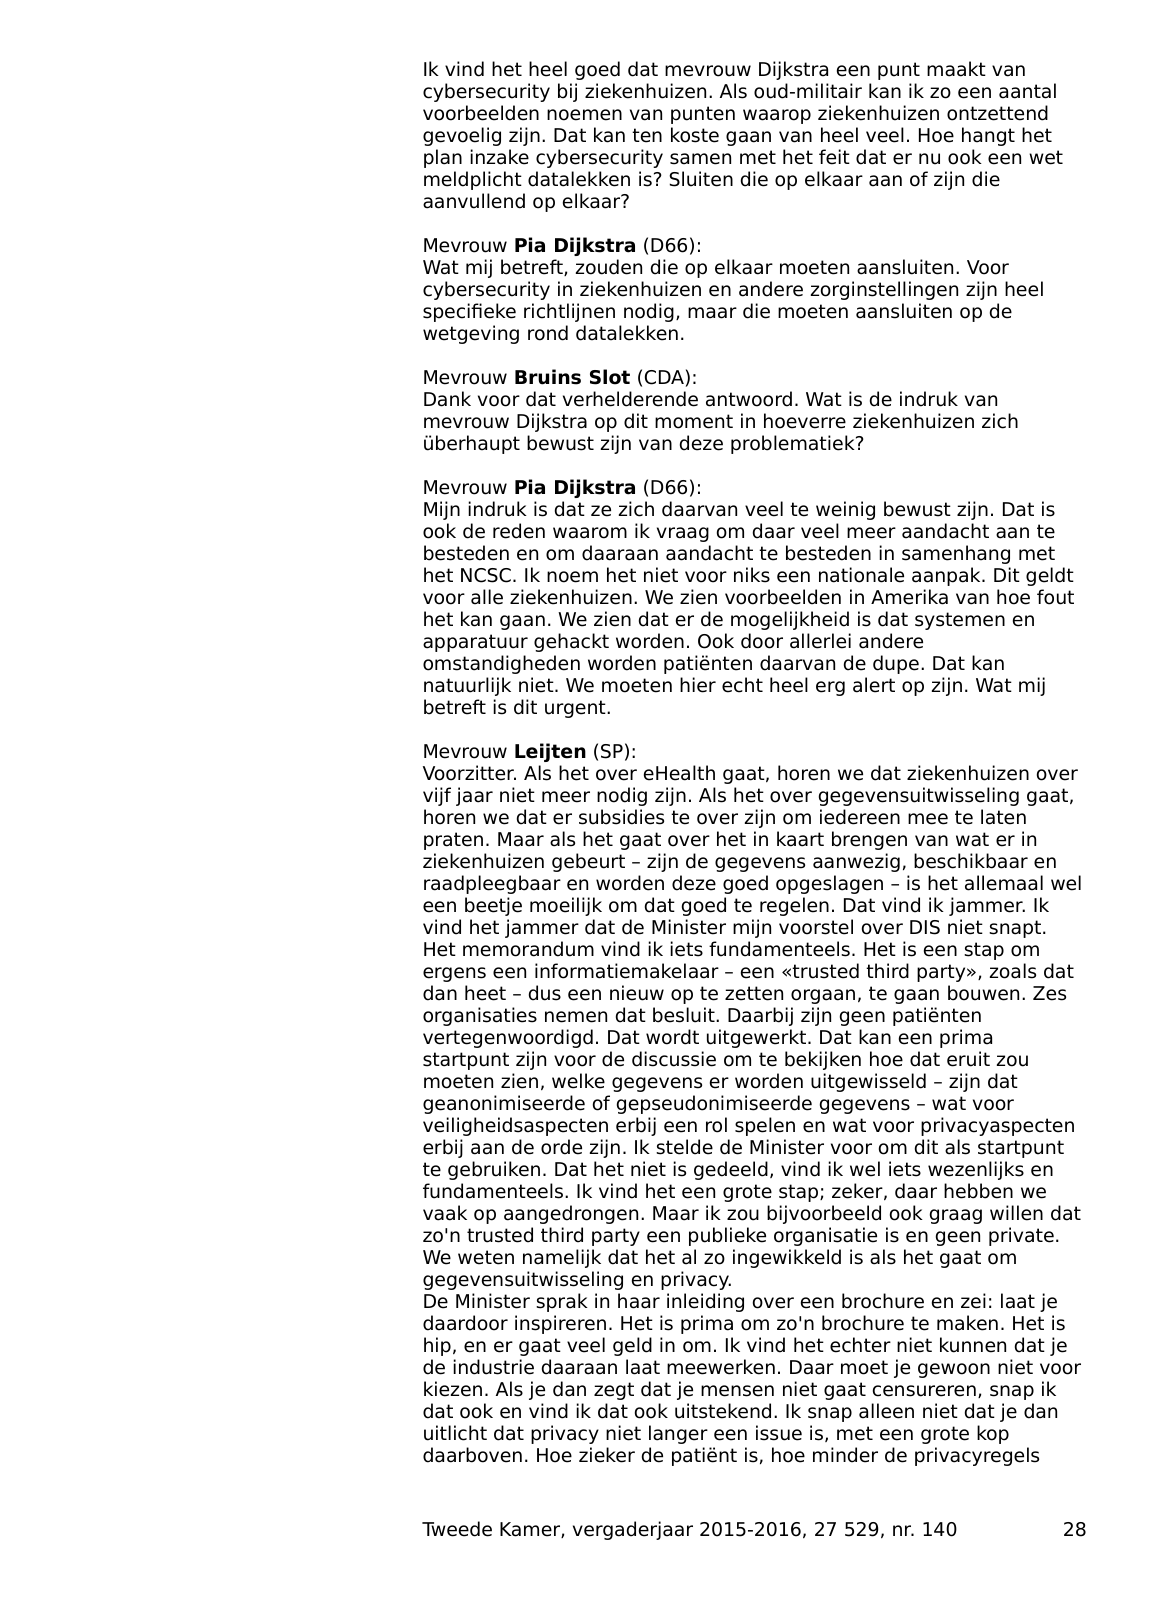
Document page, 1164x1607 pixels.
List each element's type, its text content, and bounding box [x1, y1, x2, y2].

text Mevrouw Pia Dijkstra (D66): [422, 235, 1087, 257]
text Mijn indruk is dat ze zich daarvan veel te weinig bewust zijn. Dat is ook de reden waarom ik vraag om daar veel meer aandacht aan te besteden en om daaraan aandacht te besteden in samenhang met het NCSC. Ik noem het niet voor niks een nationale aanpak. Dit geldt voor alle ziekenhuizen. We zien voorbeelden in Amerika van hoe fout het kan gaan. We zien dat er de mogelijkheid is dat systemen en apparatuur gehackt worden. Ook door allerlei andere omstandigheden worden patiënten daarvan de dupe. Dat kan natuurlijk niet. We moeten hier echt heel erg alert op zijn. Wat mij betreft is dit urgent. [422, 499, 1087, 719]
text Ik vind het heel goed dat mevrouw Dijkstra een punt maakt van cybersecurity bij ziekenhuizen. Als oud-militair kan ik zo een aantal voorbeelden noemen van punten waarop ziekenhuizen ontzettend gevoelig zijn. Dat kan ten koste gaan van heel veel. Hoe hangt het plan inzake cybersecurity samen met het feit dat er nu ook een wet meldplicht datalekken is? Sluiten die op elkaar aan of zijn die aanvullend op elkaar? [422, 59, 1087, 213]
text De Minister sprak in haar inleiding over een brochure en zei: laat je daardoor inspireren. Het is prima om zo'n brochure te maken. Het is hip, en er gaat veel geld in om. Ik vind het echter niet kunnen dat je de industrie daaraan laat meewerken. Daar moet je gewoon niet voor kiezen. Als je dan zegt dat je mensen niet gaat censureren, snap ik dat ook en vind ik dat ook uitstekend. Ik snap alleen niet dat je dan uitlicht dat privacy niet langer een issue is, met een grote kop daarboven. Hoe zieker de patiënt is, hoe minder de privacyregels [422, 1291, 1087, 1467]
text Mevrouw Pia Dijkstra (D66): [422, 477, 1087, 499]
text Dank voor dat verhelderende antwoord. Wat is de indruk van mevrouw Dijkstra op dit moment in hoeverre ziekenhuizen zich überhaupt bewust zijn van deze problematiek? [422, 389, 1087, 455]
text Mevrouw Bruins Slot (CDA): [422, 367, 1087, 389]
text Mevrouw Leijten (SP): [422, 741, 1087, 763]
text Voorzitter. Als het over eHealth gaat, horen we dat ziekenhuizen over vijf jaar niet meer nodig zijn. Als het over gegevensuitwisseling gaat, horen we dat er subsidies te over zijn om iedereen mee te laten praten. Maar als het gaat over het in kaart brengen van wat er in ziekenhuizen gebeurt – zijn de gegevens aanwezig, beschikbaar en raadpleegbaar en worden deze goed opgeslagen – is het allemaal wel een beetje moeilijk om dat goed te regelen. Dat vind ik jammer. Ik vind het jammer dat de Minister mijn voorstel over DIS niet snapt. Het memorandum vind ik iets fundamenteels. Het is een stap om ergens een informatiemakelaar – een «trusted third party», zoals dat dan heet – dus een nieuw op te zetten orgaan, te gaan bouwen. Zes organisaties nemen dat besluit. Daarbij zijn geen patiënten vertegenwoordigd. Dat wordt uitgewerkt. Dat kan een prima startpunt zijn voor de discussie om te bekijken hoe dat eruit zou moeten zien, welke gegevens er worden uitgewisseld – zijn dat geanonimiseerde of gepseudonimiseerde gegevens – wat voor veiligheidsaspecten erbij een rol spelen en wat voor privacyaspecten erbij aan de orde zijn. Ik stelde de Minister voor om dit als startpunt te gebruiken. Dat het niet is gedeeld, vind ik wel iets wezenlijks en fundamenteels. Ik vind het een grote stap; zeker, daar hebben we vaak op aangedrongen. Maar ik zou bijvoorbeeld ook graag willen dat zo'n trusted third party een publieke organisatie is en geen private. We weten namelijk dat het al zo ingewikkeld is als het gaat om gegevensuitwisseling en privacy. [422, 763, 1087, 1291]
text Wat mij betreft, zouden die op elkaar moeten aansluiten. Voor cybersecurity in ziekenhuizen en andere zorginstellingen zijn heel specifieke richtlijnen nodig, maar die moeten aansluiten op de wetgeving rond datalekken. [422, 257, 1087, 345]
